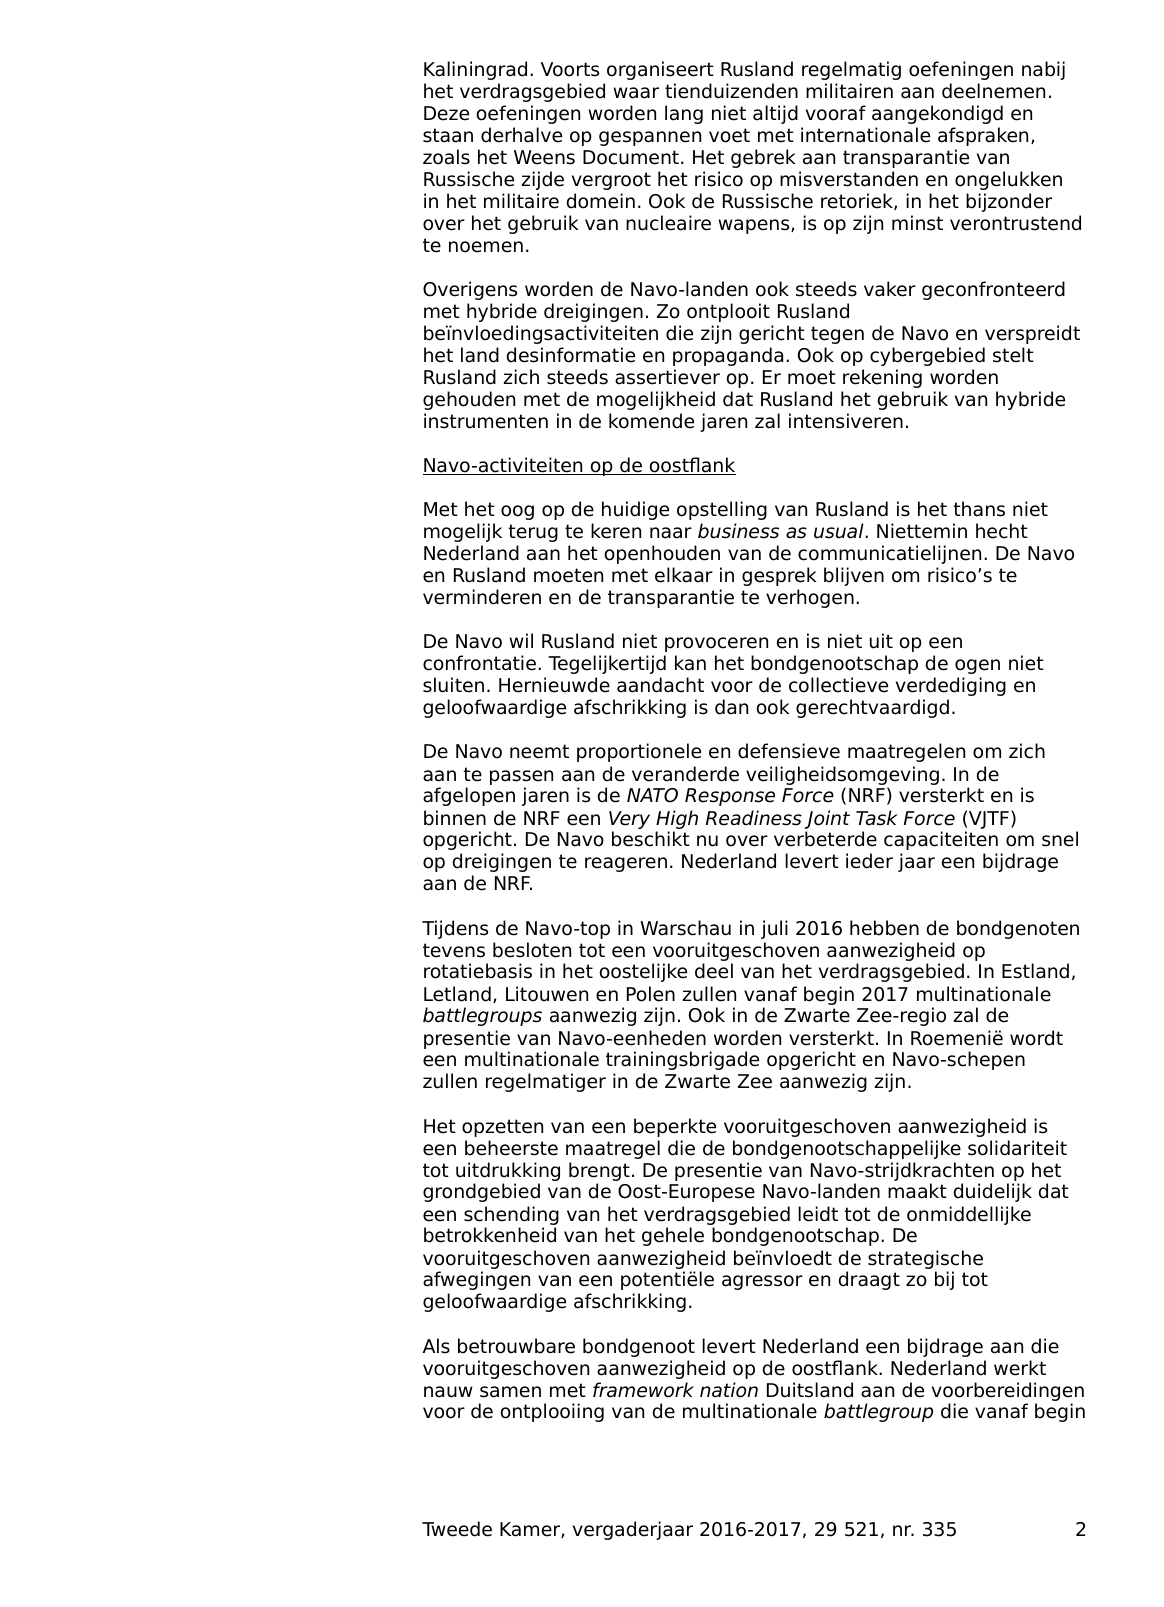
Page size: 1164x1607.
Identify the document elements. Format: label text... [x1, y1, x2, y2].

subtitle Navo-activiteiten op de oostflank [422, 455, 1087, 477]
text De Navo wil Rusland niet provoceren en is niet uit op een confrontatie. Tegelijkertijd kan het bondgenootschap de ogen niet sluiten. Hernieuwde aandacht voor de collectieve verdediging en geloofwaardige afschrikking is dan ook gerechtvaardigd. [422, 631, 1087, 719]
text Het opzetten van een beperkte vooruitgeschoven aanwezigheid is een beheerste maatregel die de bondgenootschappelijke solidariteit tot uitdrukking brengt. De presentie van Navo-strijdkrachten op het grondgebied van de Oost-Europese Navo-landen maakt duidelijk dat een schending van het verdragsgebied leidt tot de onmiddellijke betrokkenheid van het gehele bondgenootschap. De vooruitgeschoven aanwezigheid beïnvloedt de strategische afwegingen van een potentiële agressor en draagt zo bij tot geloofwaardige afschrikking. [422, 1116, 1087, 1313]
text Tijdens de Navo-top in Warschau in juli 2016 hebben de bondgenoten tevens besloten tot een vooruitgeschoven aanwezigheid op rotatiebasis in het oostelijke deel van het verdragsgebied. In Estland, Letland, Litouwen en Polen zullen vanaf begin 2017 multinationale battlegroups aanwezig zijn. Ook in de Zwarte Zee-regio zal de presentie van Navo-eenheden worden versterkt. In Roemenië wordt een multinationale trainingsbrigade opgericht en Navo-schepen zullen regelmatiger in de Zwarte Zee aanwezig zijn. [422, 917, 1087, 1093]
text De Navo neemt proportionele en defensieve maatregelen om zich aan te passen aan de veranderde veiligheidsomgeving. In de afgelopen jaren is de NATO Response Force (NRF) versterkt en is binnen de NRF een Very High Readiness Joint Task Force (VJTF) opgericht. De Navo beschikt nu over verbeterde capaciteiten om snel op dreigingen te reageren. Nederland levert ieder jaar een bijdrage aan de NRF. [422, 741, 1087, 895]
text Kaliningrad. Voorts organiseert Rusland regelmatig oefeningen nabij het verdragsgebied waar tienduizenden militairen aan deelnemen. Deze oefeningen worden lang niet altijd vooraf aangekondigd en staan derhalve op gespannen voet met internationale afspraken, zoals het Weens Document. Het gebrek aan transparantie van Russische zijde vergroot het risico op misverstanden en ongelukken in het militaire domein. Ook de Russische retoriek, in het bijzonder over het gebruik van nucleaire wapens, is op zijn minst verontrustend te noemen. [422, 59, 1087, 257]
text Overigens worden de Navo-landen ook steeds vaker geconfronteerd met hybride dreigingen. Zo ontplooit Rusland beïnvloedingsactiviteiten die zijn gericht tegen de Navo en verspreidt het land desinformatie en propaganda. Ook op cybergebied stelt Rusland zich steeds assertiever op. Er moet rekening worden gehouden met de mogelijkheid dat Rusland het gebruik van hybride instrumenten in de komende jaren zal intensiveren. [422, 279, 1087, 433]
text Als betrouwbare bondgenoot levert Nederland een bijdrage aan die vooruitgeschoven aanwezigheid op de oostflank. Nederland werkt nauw samen met framework nation Duitsland aan de voorbereidingen voor de ontplooiing van de multinationale battlegroup die vanaf begin [422, 1336, 1087, 1423]
text Met het oog op de huidige opstelling van Rusland is het thans niet mogelijk terug te keren naar business as usual. Niettemin hecht Nederland aan het openhouden van de communicatielijnen. De Navo en Rusland moeten met elkaar in gesprek blijven om risico’s te verminderen en de transparantie te verhogen. [422, 499, 1087, 609]
